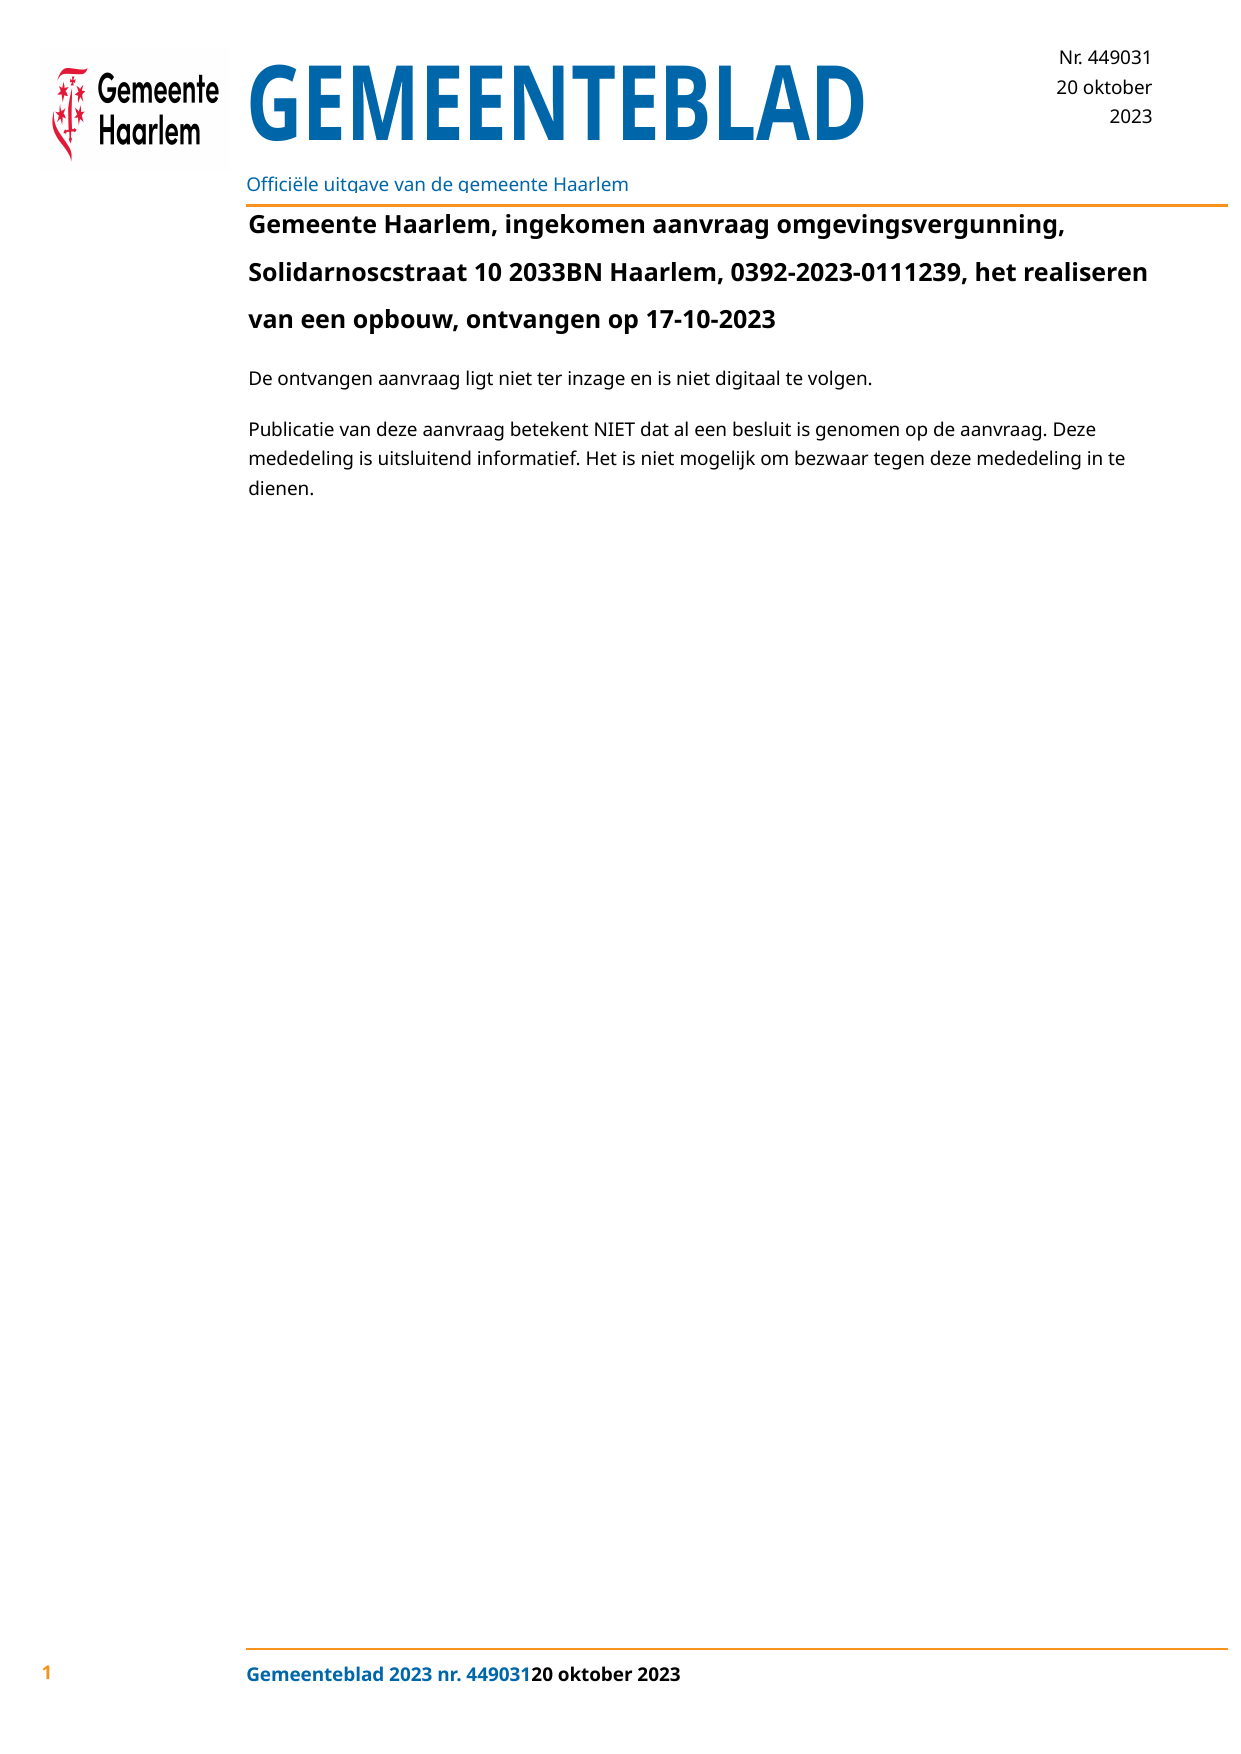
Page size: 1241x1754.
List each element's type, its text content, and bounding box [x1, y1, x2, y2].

text Publicatie van deze aanvraag betekent NIET dat al een besluit is genomen op de aanvraag. Deze mededeling is uitsluitend informatief. Het is niet mogelijk om bezwaar tegen deze mededeling in te dienen. [248, 416, 1152, 501]
picture [41, 47, 231, 172]
text Gemeente Haarlem, ingekomen aanvraag omgevingsvergunning, Solidarnoscstraat 10 2033BN Haarlem, 0392-2023-0111239, het realiseren van een opbouw, ontvangen op 17-10-2023 [248, 207, 1152, 336]
text De ontvangen aanvraag ligt niet ter inzage en is niet digitaal te volgen. [248, 366, 1152, 391]
